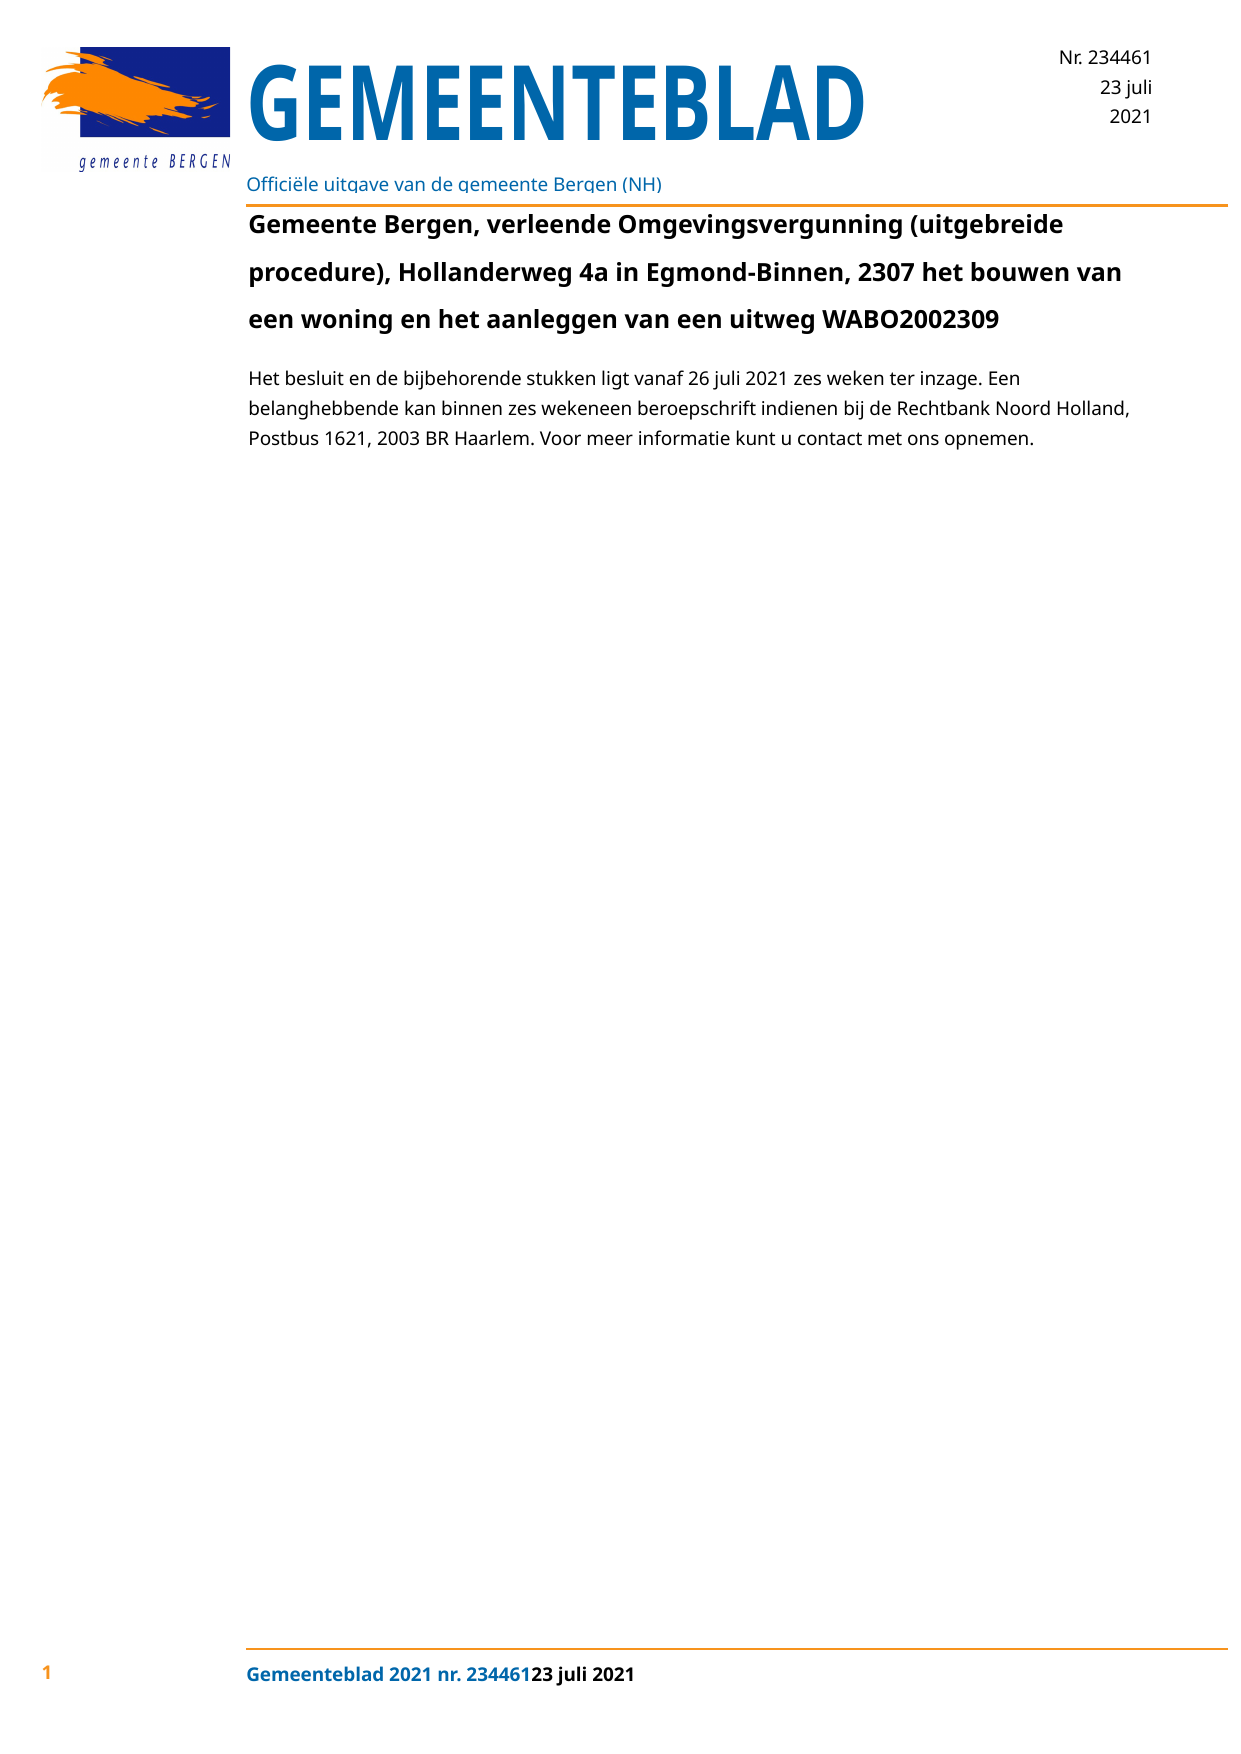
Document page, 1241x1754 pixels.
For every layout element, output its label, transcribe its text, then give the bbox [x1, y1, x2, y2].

text Gemeente Bergen, verleende Omgevingsvergunning (uitgebreide procedure), Hollanderweg 4a in Egmond-Binnen, 2307 het bouwen van een woning en het aanleggen van een uitweg WABO2002309 [248, 207, 1152, 336]
text Het besluit en de bijbehorende stukken ligt vanaf 26 juli 2021 zes weken ter inzage. Een belanghebbende kan binnen zes wekeneen beroepschrift indienen bij de Rechtbank Noord Holland, Postbus 1621, 2003 BR Haarlem. Voor meer informatie kunt u contact met ons opnemen. [248, 366, 1152, 450]
picture [41, 47, 231, 172]
